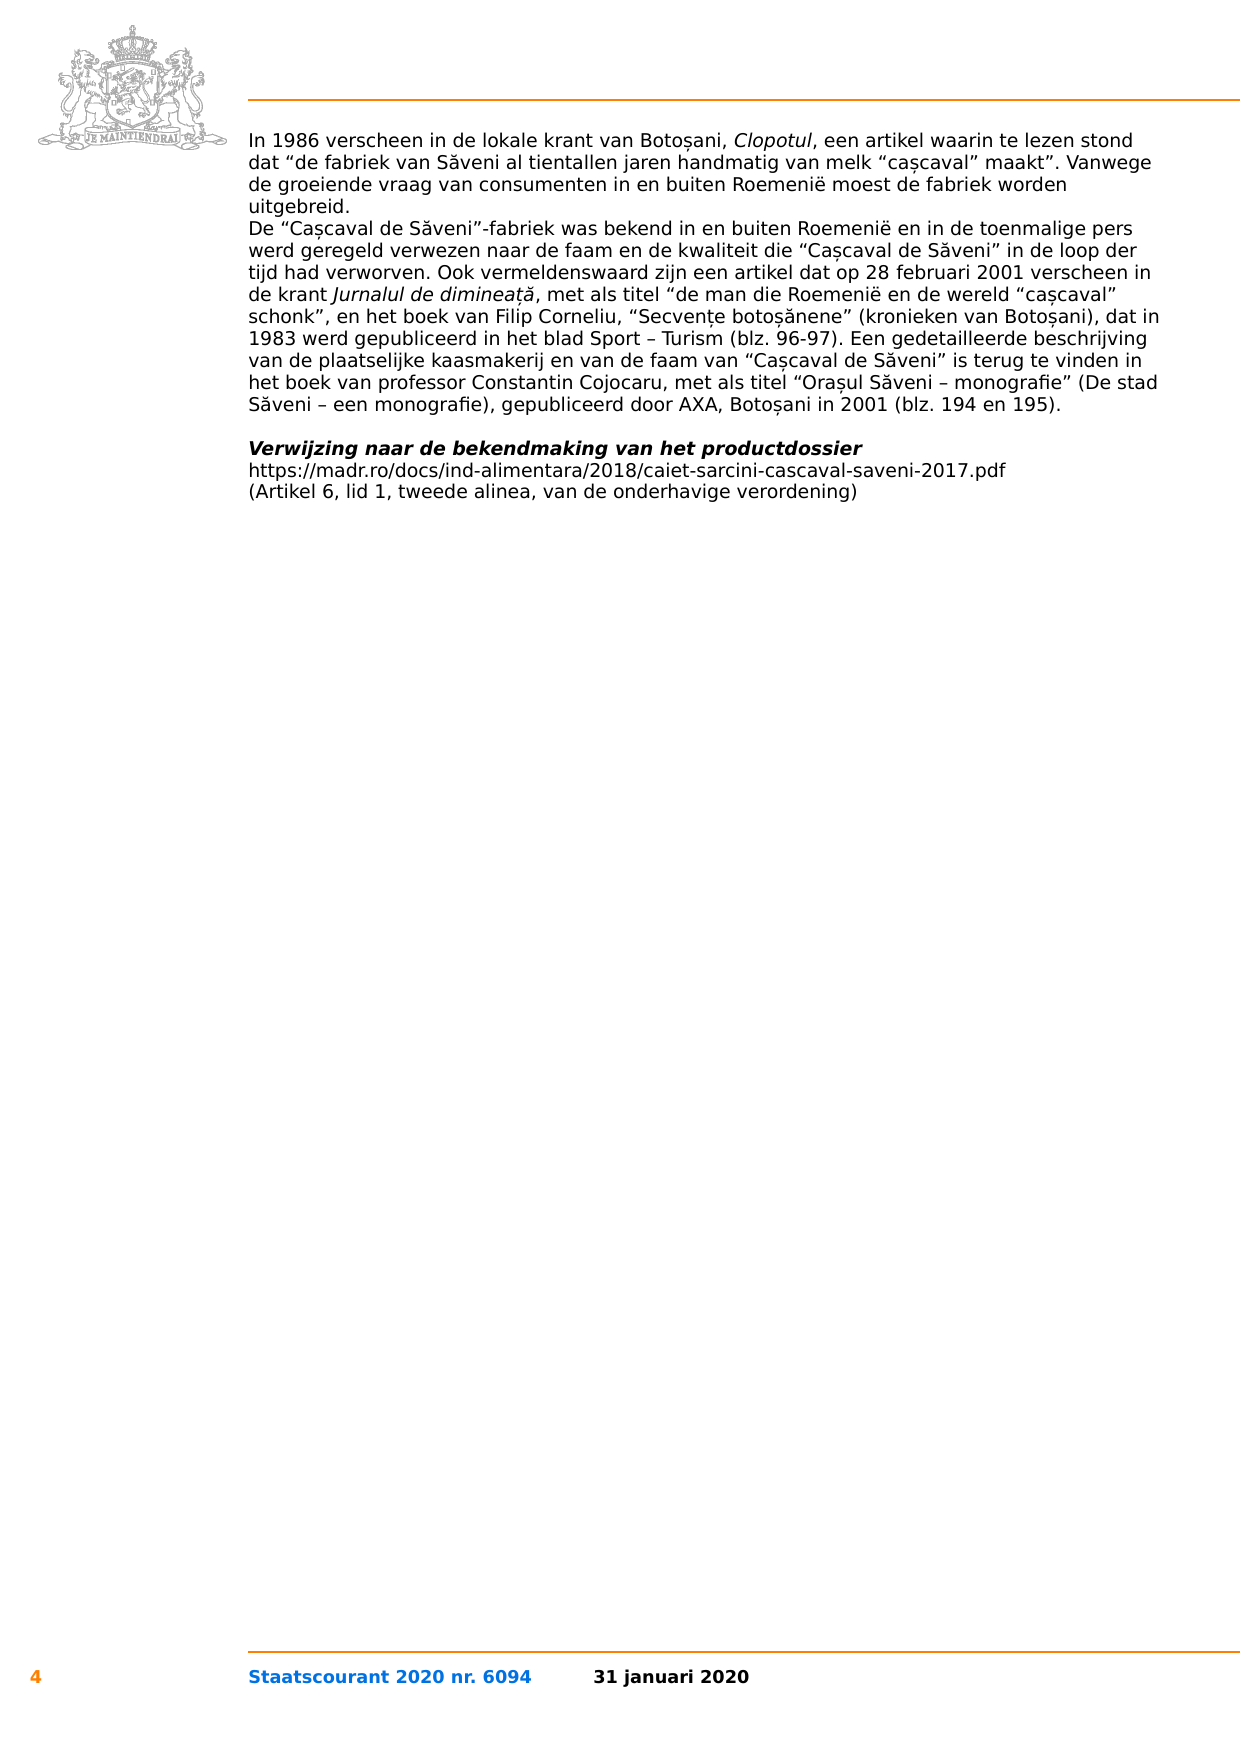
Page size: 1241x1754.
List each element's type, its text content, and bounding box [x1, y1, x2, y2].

text (Artikel 6, lid 1, tweede alinea, van de onderhavige verordening) [248, 481, 1163, 503]
text Verwijzing naar de bekendmaking van het productdossier [248, 437, 1163, 459]
text De “Cașcaval de Săveni”-fabriek was bekend in en buiten Roemenië en in de toenmalige pers werd geregeld verwezen naar de faam en de kwaliteit die “Cașcaval de Săveni” in de loop der tijd had verworven. Ook vermeldenswaard zijn een artikel dat op 28 februari 2001 verscheen in de krant Jurnalul de dimineață, met als titel “de man die Roemenië en de wereld “cașcaval” schonk”, en het boek van Filip Corneliu, “Secvențe botoșănene” (kronieken van Botoșani), dat in 1983 werd gepubliceerd in het blad Sport – Turism (blz. 96-97). Een gedetailleerde beschrijving van de plaatselijke kaasmakerij en van de faam van “Cașcaval de Săveni” is terug te vinden in het boek van professor Constantin Cojocaru, met als titel “Orașul Săveni – monografie” (De stad Săveni – een monografie), gepubliceerd door AXA, Botoșani in 2001 (blz. 194 en 195). [248, 218, 1163, 416]
text In 1986 verscheen in de lokale krant van Botoșani, Clopotul, een artikel waarin te lezen stond dat “de fabriek van Săveni al tientallen jaren handmatig van melk “cașcaval” maakt”. Vanwege de groeiende vraag van consumenten in en buiten Roemenië moest de fabriek worden uitgebreid. [248, 130, 1163, 218]
text https://madr.ro/docs/ind-alimentara/2018/caiet-sarcini-cascaval-saveni-2017.pdf [248, 459, 1163, 481]
picture [38, 25, 227, 150]
